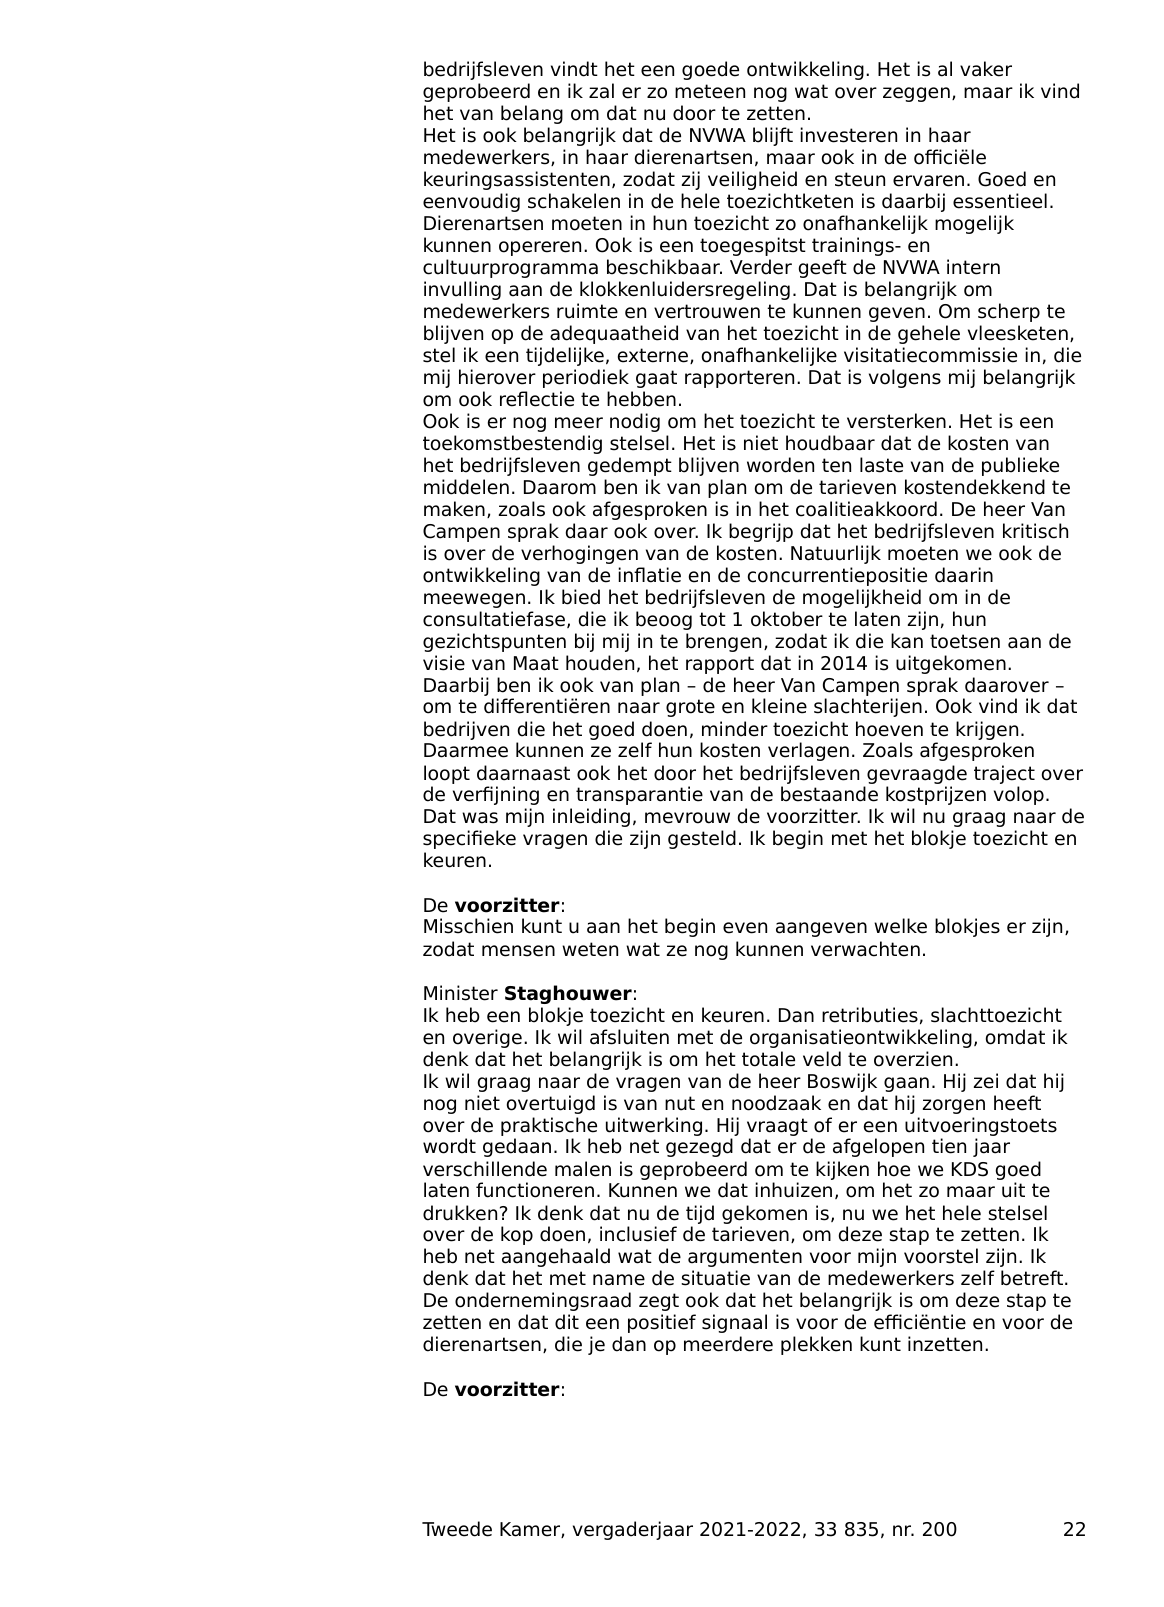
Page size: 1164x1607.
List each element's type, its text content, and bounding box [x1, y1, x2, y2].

text Dat was mijn inleiding, mevrouw de voorzitter. Ik wil nu graag naar de specifieke vragen die zijn gesteld. Ik begin met het blokje toezicht en keuren. [422, 806, 1087, 872]
text bedrijfsleven vindt het een goede ontwikkeling. Het is al vaker geprobeerd en ik zal er zo meteen nog wat over zeggen, maar ik vind het van belang om dat nu door te zetten. [422, 59, 1087, 125]
text Het is ook belangrijk dat de NVWA blijft investeren in haar medewerkers, in haar dierenartsen, maar ook in de officiële keuringsassistenten, zodat zij veiligheid en steun ervaren. Goed en eenvoudig schakelen in de hele toezichtketen is daarbij essentieel. Dierenartsen moeten in hun toezicht zo onafhankelijk mogelijk kunnen opereren. Ook is een toegespitst trainings- en cultuurprogramma beschikbaar. Verder geeft de NVWA intern invulling aan de klokkenluidersregeling. Dat is belangrijk om medewerkers ruimte en vertrouwen te kunnen geven. Om scherp te blijven op de adequaatheid van het toezicht in de gehele vleesketen, stel ik een tijdelijke, externe, onafhankelijke visitatiecommissie in, die mij hierover periodiek gaat rapporteren. Dat is volgens mij belangrijk om ook reflectie te hebben. [422, 125, 1087, 411]
text Misschien kunt u aan het begin even aangeven welke blokjes er zijn, zodat mensen weten wat ze nog kunnen verwachten. [422, 916, 1087, 960]
text Ik wil graag naar de vragen van de heer Boswijk gaan. Hij zei dat hij nog niet overtuigd is van nut en noodzaak en dat hij zorgen heeft over de praktische uitwerking. Hij vraagt of er een uitvoeringstoets wordt gedaan. Ik heb net gezegd dat er de afgelopen tien jaar verschillende malen is geprobeerd om te kijken hoe we KDS goed laten functioneren. Kunnen we dat inhuizen, om het zo maar uit te drukken? Ik denk dat nu de tijd gekomen is, nu we het hele stelsel over de kop doen, inclusief de tarieven, om deze stap te zetten. Ik heb net aangehaald wat de argumenten voor mijn voorstel zijn. Ik denk dat het met name de situatie van de medewerkers zelf betreft. De ondernemingsraad zegt ook dat het belangrijk is om deze stap te zetten en dat dit een positief signaal is voor de efficiëntie en voor de dierenartsen, die je dan op meerdere plekken kunt inzetten. [422, 1071, 1087, 1356]
text De voorzitter: [422, 894, 1087, 916]
text Ook is er nog meer nodig om het toezicht te versterken. Het is een toekomstbestendig stelsel. Het is niet houdbaar dat de kosten van het bedrijfsleven gedempt blijven worden ten laste van de publieke middelen. Daarom ben ik van plan om de tarieven kostendekkend te maken, zoals ook afgesproken is in het coalitieakkoord. De heer Van Campen sprak daar ook over. Ik begrijp dat het bedrijfsleven kritisch is over de verhogingen van de kosten. Natuurlijk moeten we ook de ontwikkeling van de inflatie en de concurrentiepositie daarin meewegen. Ik bied het bedrijfsleven de mogelijkheid om in de consultatiefase, die ik beoog tot 1 oktober te laten zijn, hun gezichtspunten bij mij in te brengen, zodat ik die kan toetsen aan de visie van Maat houden, het rapport dat in 2014 is uitgekomen. Daarbij ben ik ook van plan – de heer Van Campen sprak daarover – om te differentiëren naar grote en kleine slachterijen. Ook vind ik dat bedrijven die het goed doen, minder toezicht hoeven te krijgen. Daarmee kunnen ze zelf hun kosten verlagen. Zoals afgesproken loopt daarnaast ook het door het bedrijfsleven gevraagde traject over de verfijning en transparantie van de bestaande kostprijzen volop. [422, 411, 1087, 806]
text Minister Staghouwer: [422, 983, 1087, 1004]
text De voorzitter: [422, 1378, 1087, 1400]
text Ik heb een blokje toezicht en keuren. Dan retributies, slachttoezicht en overige. Ik wil afsluiten met de organisatieontwikkeling, omdat ik denk dat het belangrijk is om het totale veld te overzien. [422, 1004, 1087, 1071]
